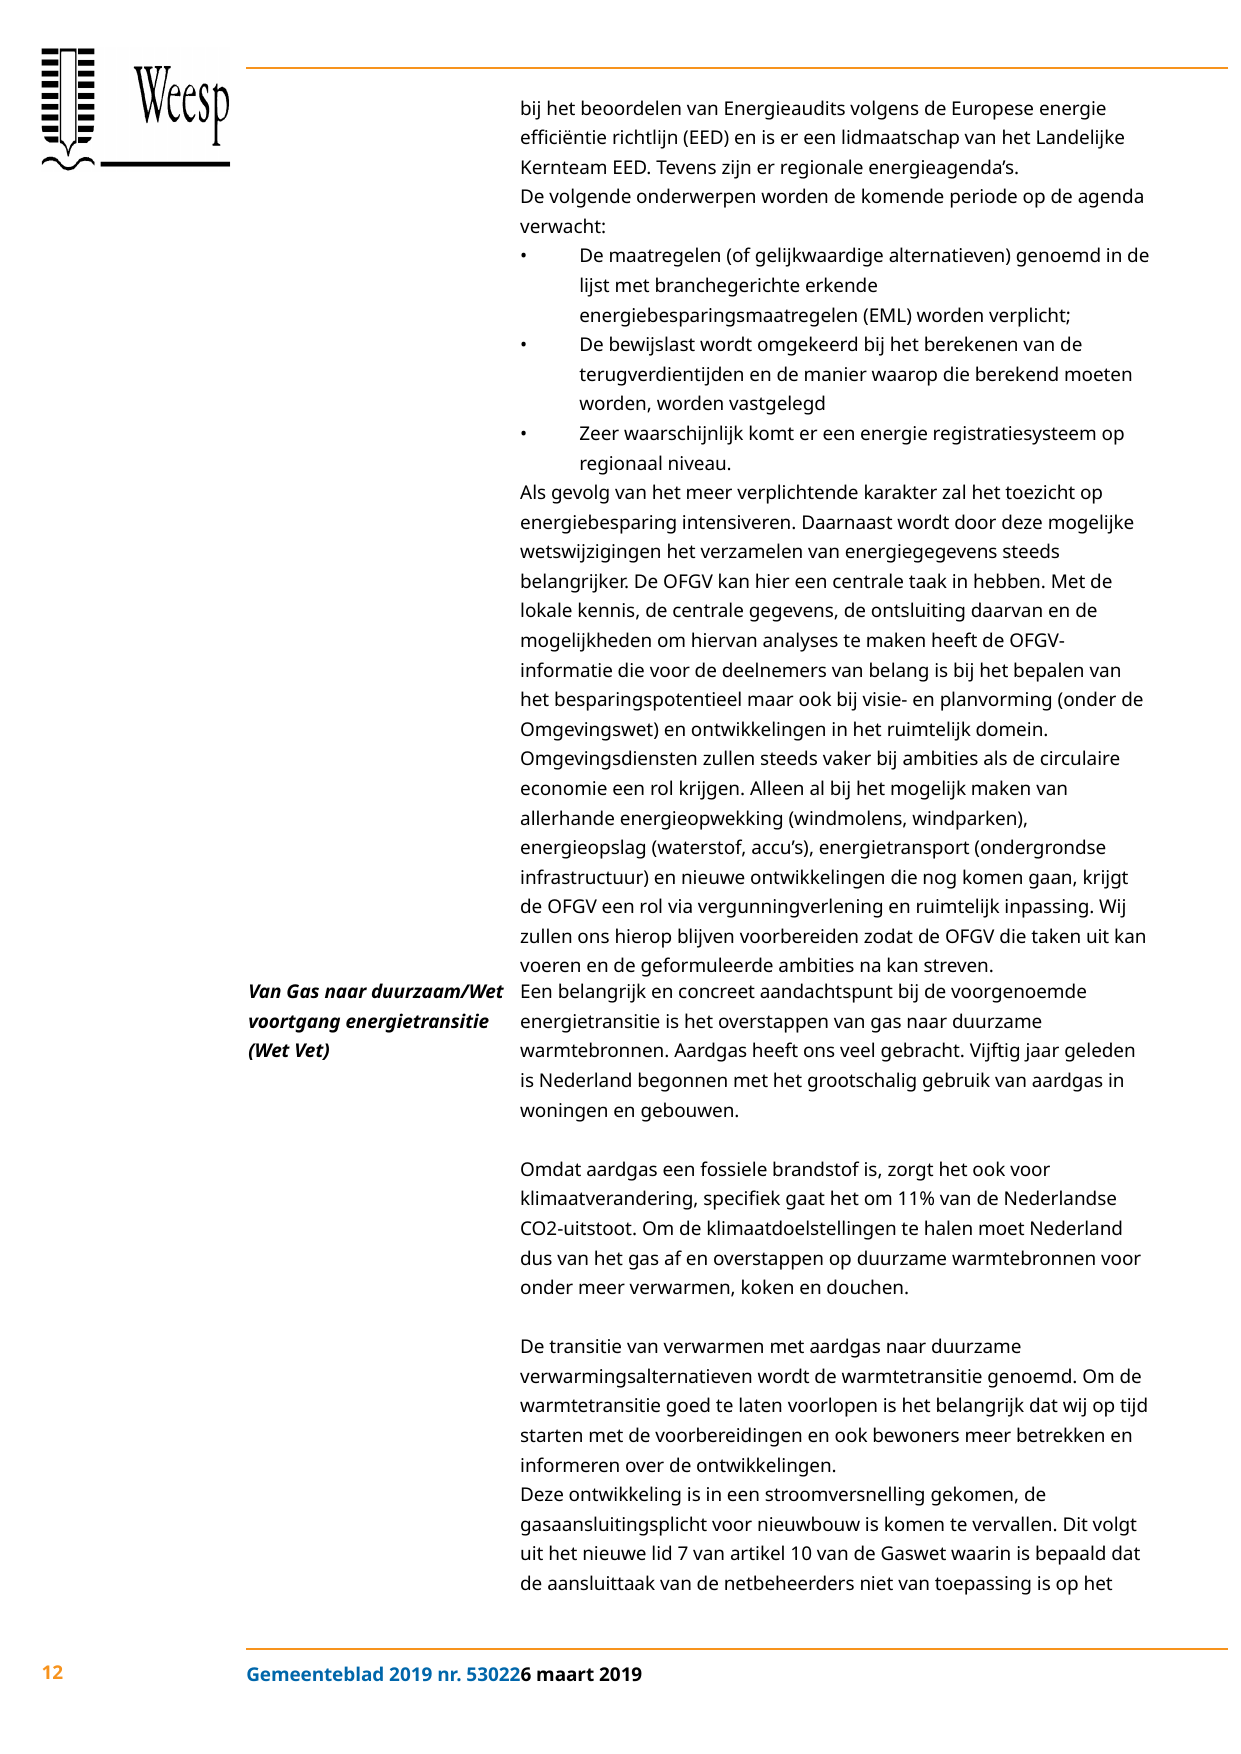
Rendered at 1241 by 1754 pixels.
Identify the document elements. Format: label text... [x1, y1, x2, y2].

picture [41, 47, 231, 172]
table_cell Van Gas naar duurzaam/Wet voortgang energietransitie (Wet Vet) [248, 979, 520, 1596]
table_cell [248, 95, 520, 978]
table_cell bij het beoordelen van Energieaudits volgens de Europese energie efficiëntie richtlijn (EED) en is er een lidmaatschap van het Landelijke Kernteam EED. Tevens zijn er regionale energieagenda’s. De volgende onderwerpen worden de komende periode op de agenda verwacht: De maatregelen (of gelijkwaardige alternatieven) genoemd in de lijst met branchegerichte erkende energiebesparingsmaatregelen (EML) worden verplicht; De bewijslast wordt omgekeerd bij het berekenen van de terugverdientijden en de manier waarop die berekend moeten worden, worden vastgelegd Zeer waarschijnlijk komt er een energie registratiesysteem op regionaal niveau. Als gevolg van het meer verplichtende karakter zal het toezicht op energiebesparing intensiveren. Daarnaast wordt door deze mogelijke wetswijzigingen het verzamelen van energiegegevens steeds belangrijker. De OFGV kan hier een centrale taak in hebben. Met de lokale kennis, de centrale gegevens, de ontsluiting daarvan en de mogelijkheden om hiervan analyses te maken heeft de OFGV-informatie die voor de deelnemers van belang is bij het bepalen van het besparingspotentieel maar ook bij visie- en planvorming (onder de Omgevingswet) en ontwikkelingen in het ruimtelijk domein. Omgevingsdiensten zullen steeds vaker bij ambities als de circulaire economie een rol krijgen. Alleen al bij het mogelijk maken van allerhande energieopwekking (windmolens, windparken), energieopslag (waterstof, accu’s), energietransport (ondergrondse infrastructuur) en nieuwe ontwikkelingen die nog komen gaan, krijgt de OFGV een rol via vergunningverlening en ruimtelijk inpassing. Wij zullen ons hierop blijven voorbereiden zodat de OFGV die taken uit kan voeren en de geformuleerde ambities na kan streven. [520, 95, 1152, 978]
table_cell Een belangrijk en concreet aandachtspunt bij de voorgenoemde energietransitie is het overstappen van gas naar duurzame warmtebronnen. Aardgas heeft ons veel gebracht. Vijftig jaar geleden is Nederland begonnen met het grootschalig gebruik van aardgas in woningen en gebouwen. Omdat aardgas een fossiele brandstof is, zorgt het ook voor klimaatverandering, specifiek gaat het om 11% van de Nederlandse CO2-uitstoot. Om de klimaatdoelstellingen te halen moet Nederland dus van het gas af en overstappen op duurzame warmtebronnen voor onder meer verwarmen, koken en douchen. De transitie van verwarmen met aardgas naar duurzame verwarmingsalternatieven wordt de warmtetransitie genoemd. Om de warmtetransitie goed te laten voorlopen is het belangrijk dat wij op tijd starten met de voorbereidingen en ook bewoners meer betrekken en informeren over de ontwikkelingen. Deze ontwikkeling is in een stroomversnelling gekomen, de gasaansluitingsplicht voor nieuwbouw is komen te vervallen. Dit volgt uit het nieuwe lid 7 van artikel 10 van de Gaswet waarin is bepaald dat de aansluittaak van de netbeheerders niet van toepassing is op het [520, 979, 1152, 1596]
